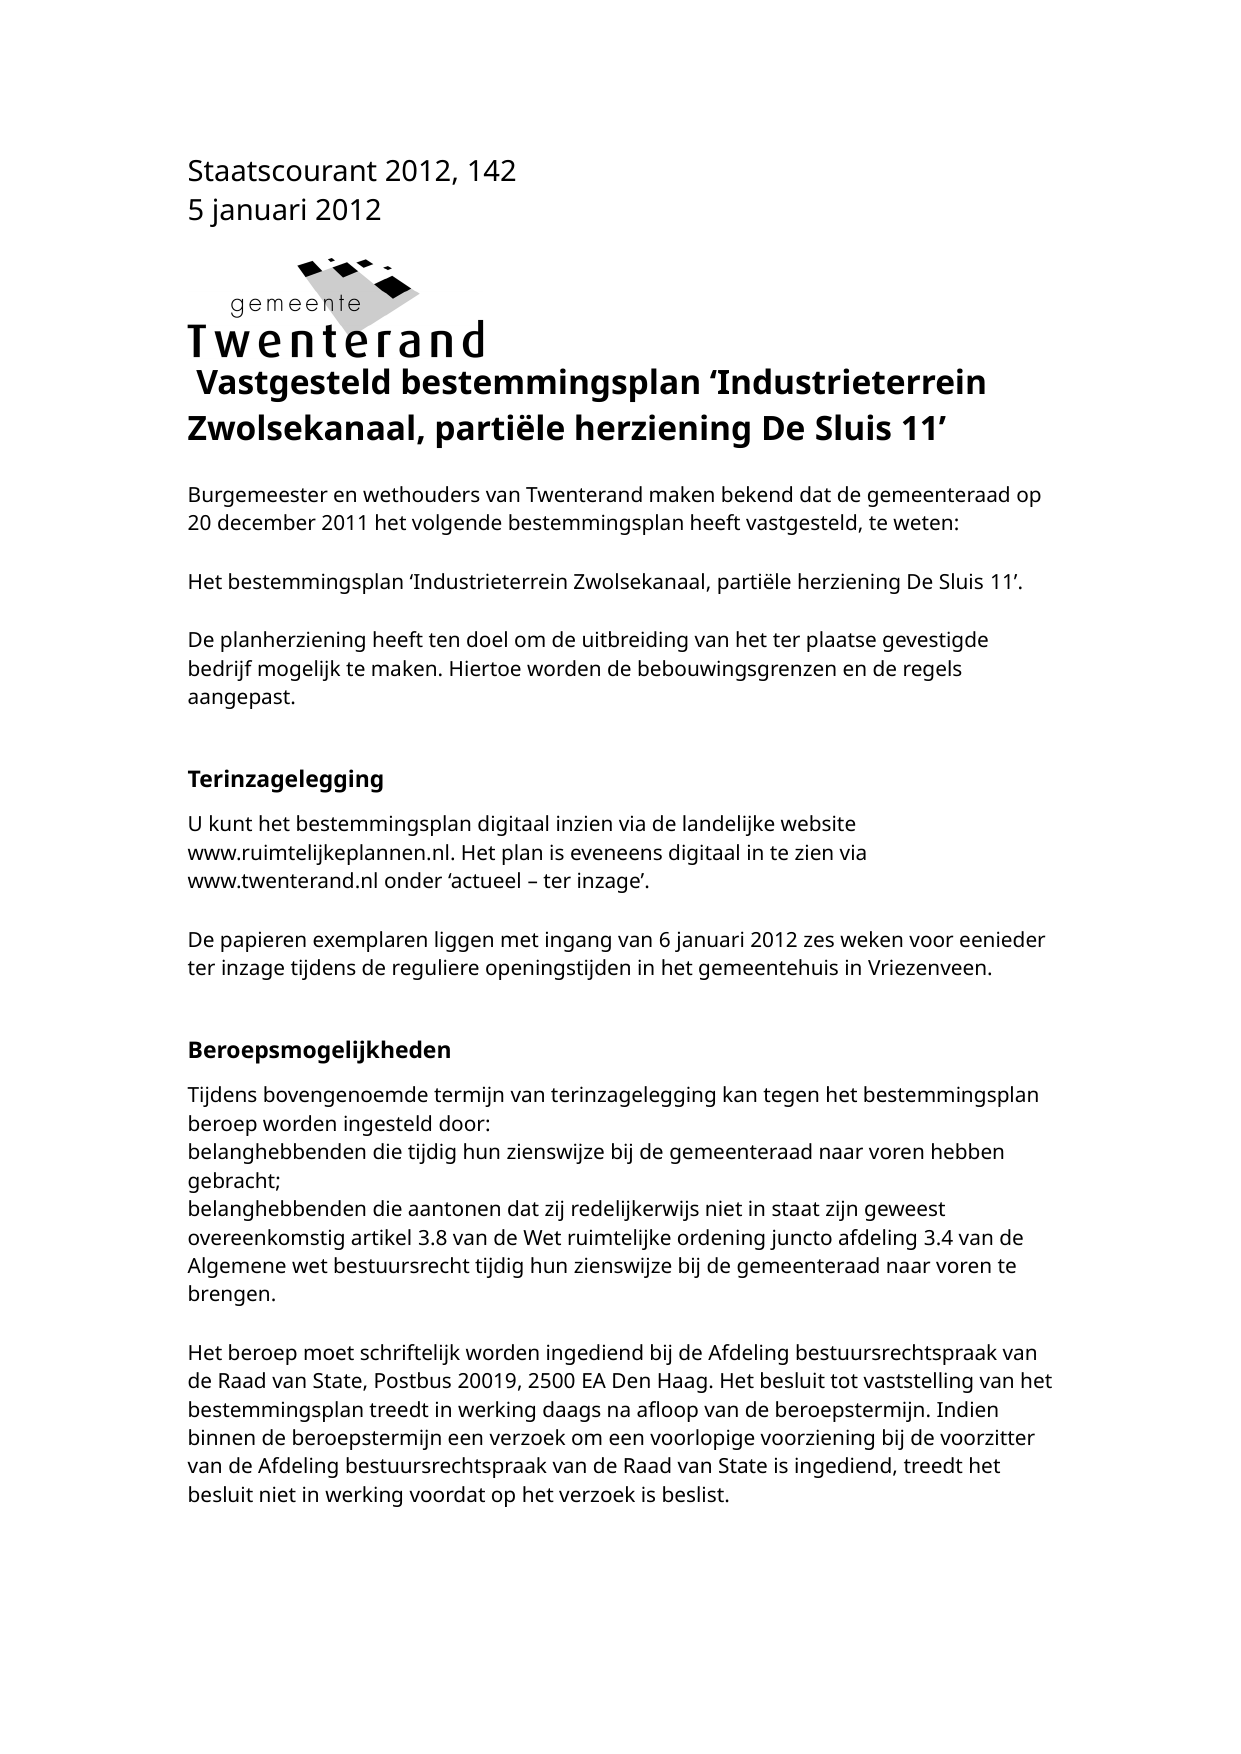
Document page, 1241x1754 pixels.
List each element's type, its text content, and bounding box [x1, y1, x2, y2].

text 5 januari 2012 [187, 190, 1053, 229]
text De planherziening heeft ten doel om de uitbreiding van het ter plaatse gevestigde bedrijf mogelijk te maken. Hiertoe worden de bebouwingsgrenzen en de regels aangepast. [187, 625, 1053, 711]
text belanghebbenden die tijdig hun zienswijze bij de gemeenteraad naar voren hebben gebracht; [187, 1137, 1053, 1194]
subtitle Terinzagelegging [187, 763, 1053, 794]
text belanghebbenden die aantonen dat zij redelijkerwijs niet in staat zijn geweest overeenkomstig artikel 3.8 van de Wet ruimtelijke ordening juncto afdeling 3.4 van de Algemene wet bestuursrecht tijdig hun zienswijze bij de gemeenteraad naar voren te brengen. [187, 1194, 1053, 1308]
subtitle Vastgesteld bestemmingsplan ‘Industrieterrein Zwolsekanaal, partiële herziening De Sluis 11’ [187, 271, 1053, 450]
picture [187, 258, 484, 359]
text Burgemeester en wethouders van Twenterand maken bekend dat de gemeenteraad op 20 december 2011 het volgende bestemmingsplan heeft vastgesteld, te weten: [187, 480, 1053, 537]
text Het beroep moet schriftelijk worden ingediend bij de Afdeling bestuursrechtspraak van de Raad van State, Postbus 20019, 2500 EA Den Haag. Het besluit tot vaststelling van het bestemmingsplan treedt in werking daags na afloop van de beroepstermijn. Indien binnen de beroepstermijn een verzoek om een voorlopige voorziening bij de voorzitter van de Afdeling bestuursrechtspraak van de Raad van State is ingediend, treedt het besluit niet in werking voordat op het verzoek is beslist. [187, 1338, 1053, 1508]
text Staatscourant 2012, 142 [187, 150, 1053, 190]
text U kunt het bestemmingsplan digitaal inzien via de landelijke website www.ruimtelijkeplannen.nl. Het plan is eveneens digitaal in te zien via www.twenterand.nl onder ‘actueel – ter inzage’. [187, 809, 1053, 895]
text Het bestemmingsplan ‘Industrieterrein Zwolsekanaal, partiële herziening De Sluis 11’. [187, 567, 1053, 595]
subtitle Beroepsmogelijkheden [187, 1034, 1053, 1065]
text De papieren exemplaren liggen met ingang van 6 januari 2012 zes weken voor eenieder ter inzage tijdens de reguliere openingstijden in het gemeentehuis in Vriezenveen. [187, 925, 1053, 982]
text Tijdens bovengenoemde termijn van terinzagelegging kan tegen het bestemmingsplan beroep worden ingesteld door: [187, 1080, 1053, 1137]
